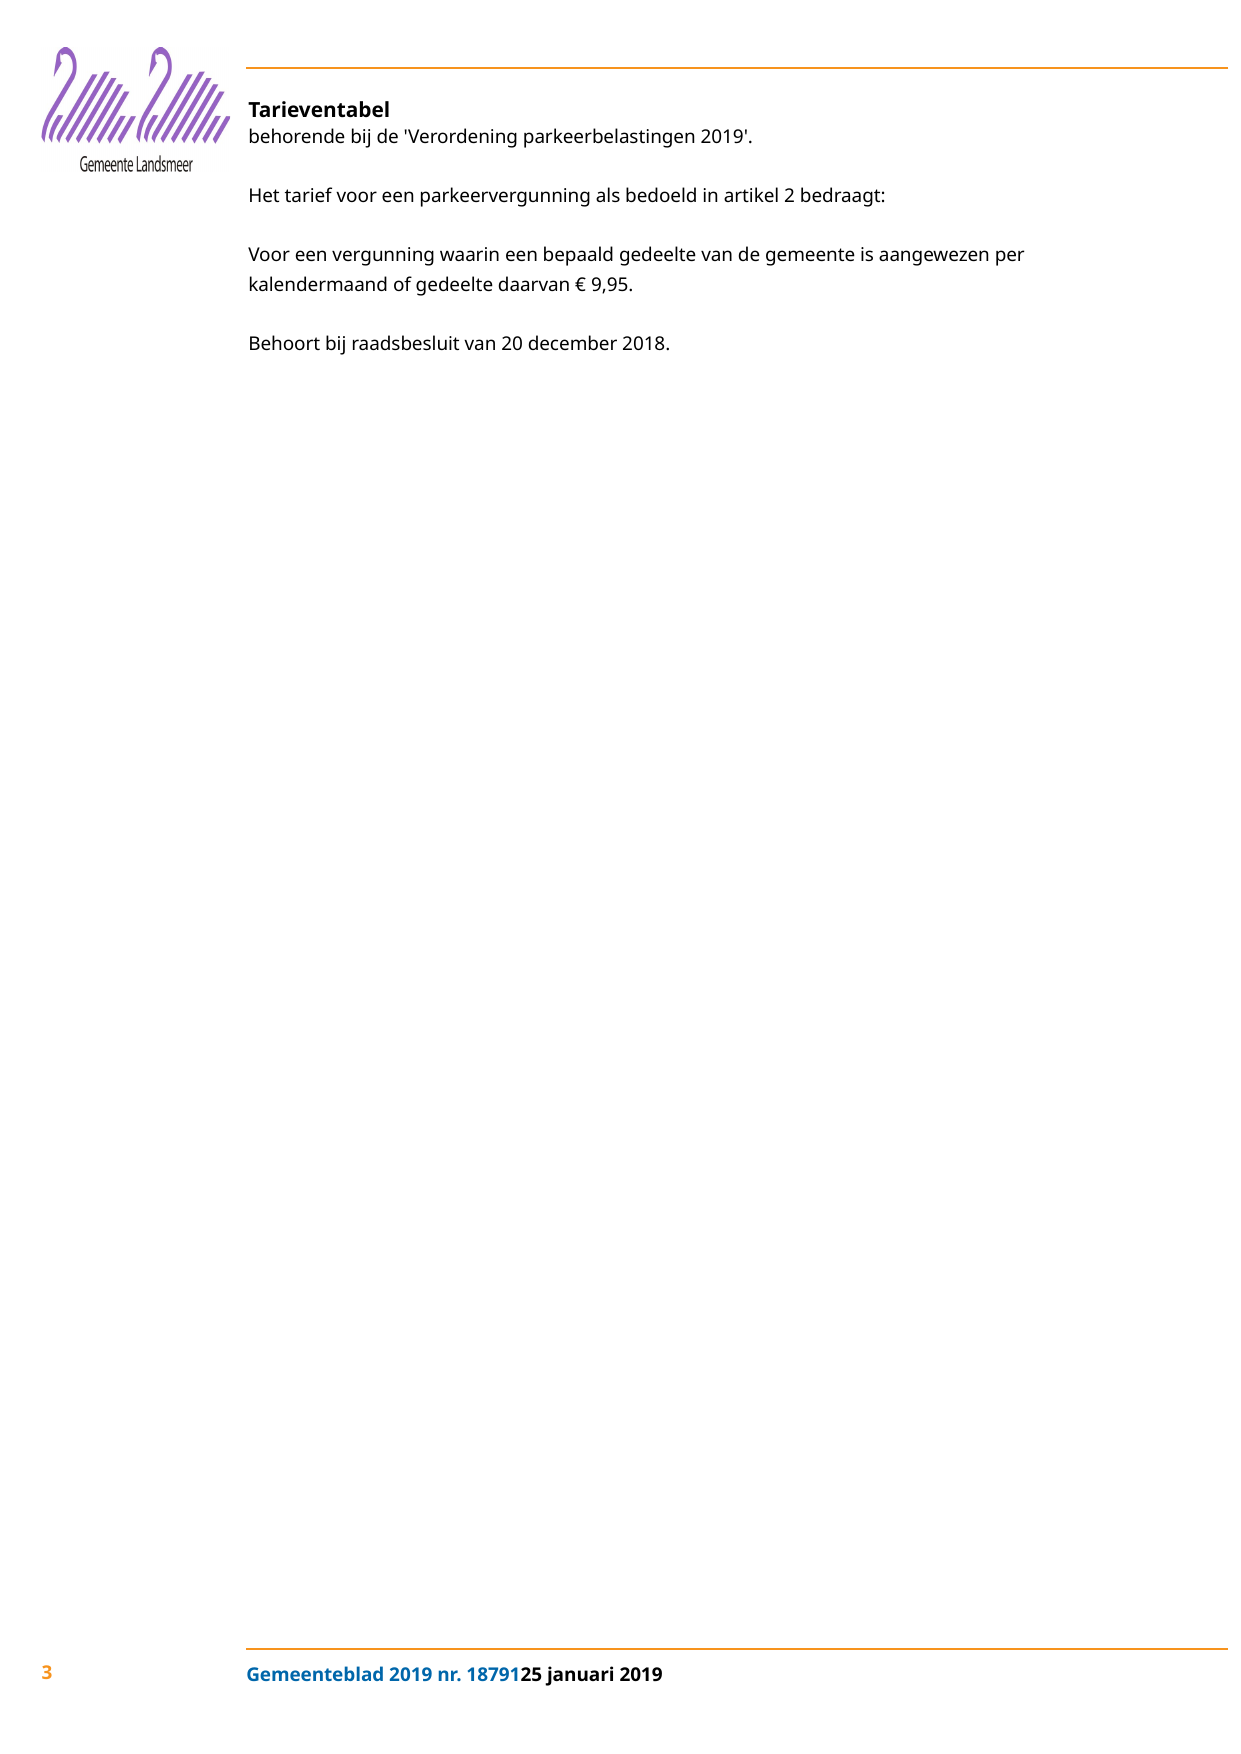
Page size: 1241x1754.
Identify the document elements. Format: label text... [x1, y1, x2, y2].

picture [41, 47, 231, 172]
text behorende bij de 'Verordening parkeerbelastingen 2019'. [248, 123, 1152, 149]
text Behoort bij raadsbesluit van 20 december 2018. [248, 330, 1152, 356]
text Voor een vergunning waarin een bepaald gedeelte van de gemeente is aangewezen per kalendermaand of gedeelte daarvan € 9,95. [248, 242, 1152, 297]
text Tarieventabel [248, 95, 1152, 123]
text Het tarief voor een parkeervergunning als bedoeld in artikel 2 bedraagt: [248, 182, 1152, 208]
